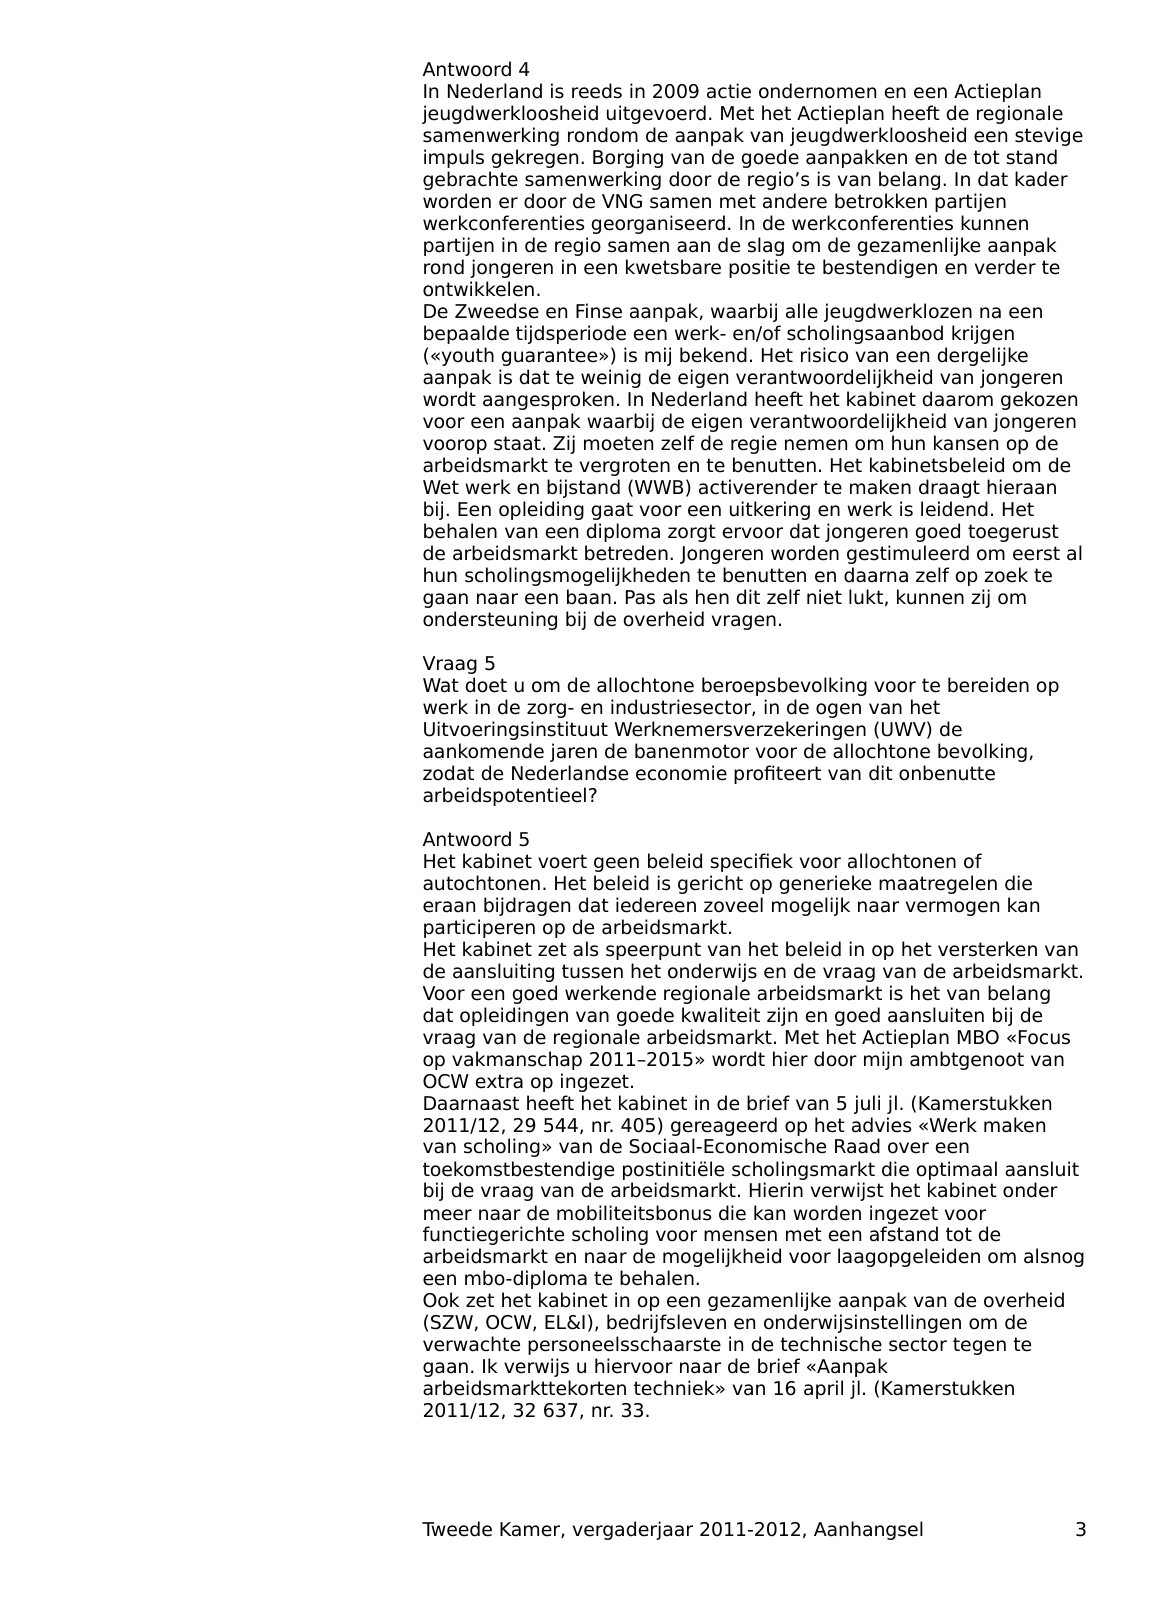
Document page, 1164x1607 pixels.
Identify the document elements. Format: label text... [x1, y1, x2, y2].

text De Zweedse en Finse aanpak, waarbij alle jeugdwerklozen na een bepaalde tijdsperiode een werk- en/of scholingsaanbod krijgen («youth guarantee») is mij bekend. Het risico van een dergelijke aanpak is dat te weinig de eigen verantwoordelijkheid van jongeren wordt aangesproken. In Nederland heeft het kabinet daarom gekozen voor een aanpak waarbij de eigen verantwoordelijkheid van jongeren voorop staat. Zij moeten zelf de regie nemen om hun kansen op de arbeidsmarkt te vergroten en te benutten. Het kabinetsbeleid om de Wet werk en bijstand (WWB) activerender te maken draagt hieraan bij. Een opleiding gaat voor een uitkering en werk is leidend. Het behalen van een diploma zorgt ervoor dat jongeren goed toegerust de arbeidsmarkt betreden. Jongeren worden gestimuleerd om eerst al hun scholingsmogelijkheden te benutten en daarna zelf op zoek te gaan naar een baan. Pas als hen dit zelf niet lukt, kunnen zij om ondersteuning bij de overheid vragen. [422, 301, 1087, 631]
text Wat doet u om de allochtone beroepsbevolking voor te bereiden op werk in de zorg- en industriesector, in de ogen van het Uitvoeringsinstituut Werknemersverzekeringen (UWV) de aankomende jaren de banenmotor voor de allochtone bevolking, zodat de Nederlandse economie profiteert van dit onbenutte arbeidspotentieel? [422, 675, 1087, 807]
text Ook zet het kabinet in op een gezamenlijke aanpak van de overheid (SZW, OCW, EL&I), bedrijfsleven en onderwijsinstellingen om de verwachte personeelsschaarste in de technische sector tegen te gaan. Ik verwijs u hiervoor naar de brief «Aanpak arbeidsmarkttekorten techniek» van 16 april jl. (Kamerstukken 2011/12, 32 637, nr. 33. [422, 1290, 1087, 1422]
text Antwoord 5 [422, 829, 1087, 851]
text Vraag 5 [422, 653, 1087, 675]
text Antwoord 4 [422, 59, 1087, 81]
text Daarnaast heeft het kabinet in de brief van 5 juli jl. (Kamerstukken 2011/12, 29 544, nr. 405) gereageerd op het advies «Werk maken van scholing» van de Sociaal-Economische Raad over een toekomstbestendige postinitiële scholingsmarkt die optimaal aansluit bij de vraag van de arbeidsmarkt. Hierin verwijst het kabinet onder meer naar de mobiliteitsbonus die kan worden ingezet voor functiegerichte scholing voor mensen met een afstand tot de arbeidsmarkt en naar de mogelijkheid voor laagopgeleiden om alsnog een mbo-diploma te behalen. [422, 1092, 1087, 1290]
text Het kabinet voert geen beleid specifiek voor allochtonen of autochtonen. Het beleid is gericht op generieke maatregelen die eraan bijdragen dat iedereen zoveel mogelijk naar vermogen kan participeren op de arbeidsmarkt. [422, 851, 1087, 939]
text In Nederland is reeds in 2009 actie ondernomen en een Actieplan jeugdwerkloosheid uitgevoerd. Met het Actieplan heeft de regionale samenwerking rondom de aanpak van jeugdwerkloosheid een stevige impuls gekregen. Borging van de goede aanpakken en de tot stand gebrachte samenwerking door de regio’s is van belang. In dat kader worden er door de VNG samen met andere betrokken partijen werkconferenties georganiseerd. In de werkconferenties kunnen partijen in de regio samen aan de slag om de gezamenlijke aanpak rond jongeren in een kwetsbare positie te bestendigen en verder te ontwikkelen. [422, 81, 1087, 301]
text Het kabinet zet als speerpunt van het beleid in op het versterken van de aansluiting tussen het onderwijs en de vraag van de arbeidsmarkt. Voor een goed werkende regionale arbeidsmarkt is het van belang dat opleidingen van goede kwaliteit zijn en goed aansluiten bij de vraag van de regionale arbeidsmarkt. Met het Actieplan MBO «Focus op vakmanschap 2011–2015» wordt hier door mijn ambtgenoot van OCW extra op ingezet. [422, 939, 1087, 1092]
